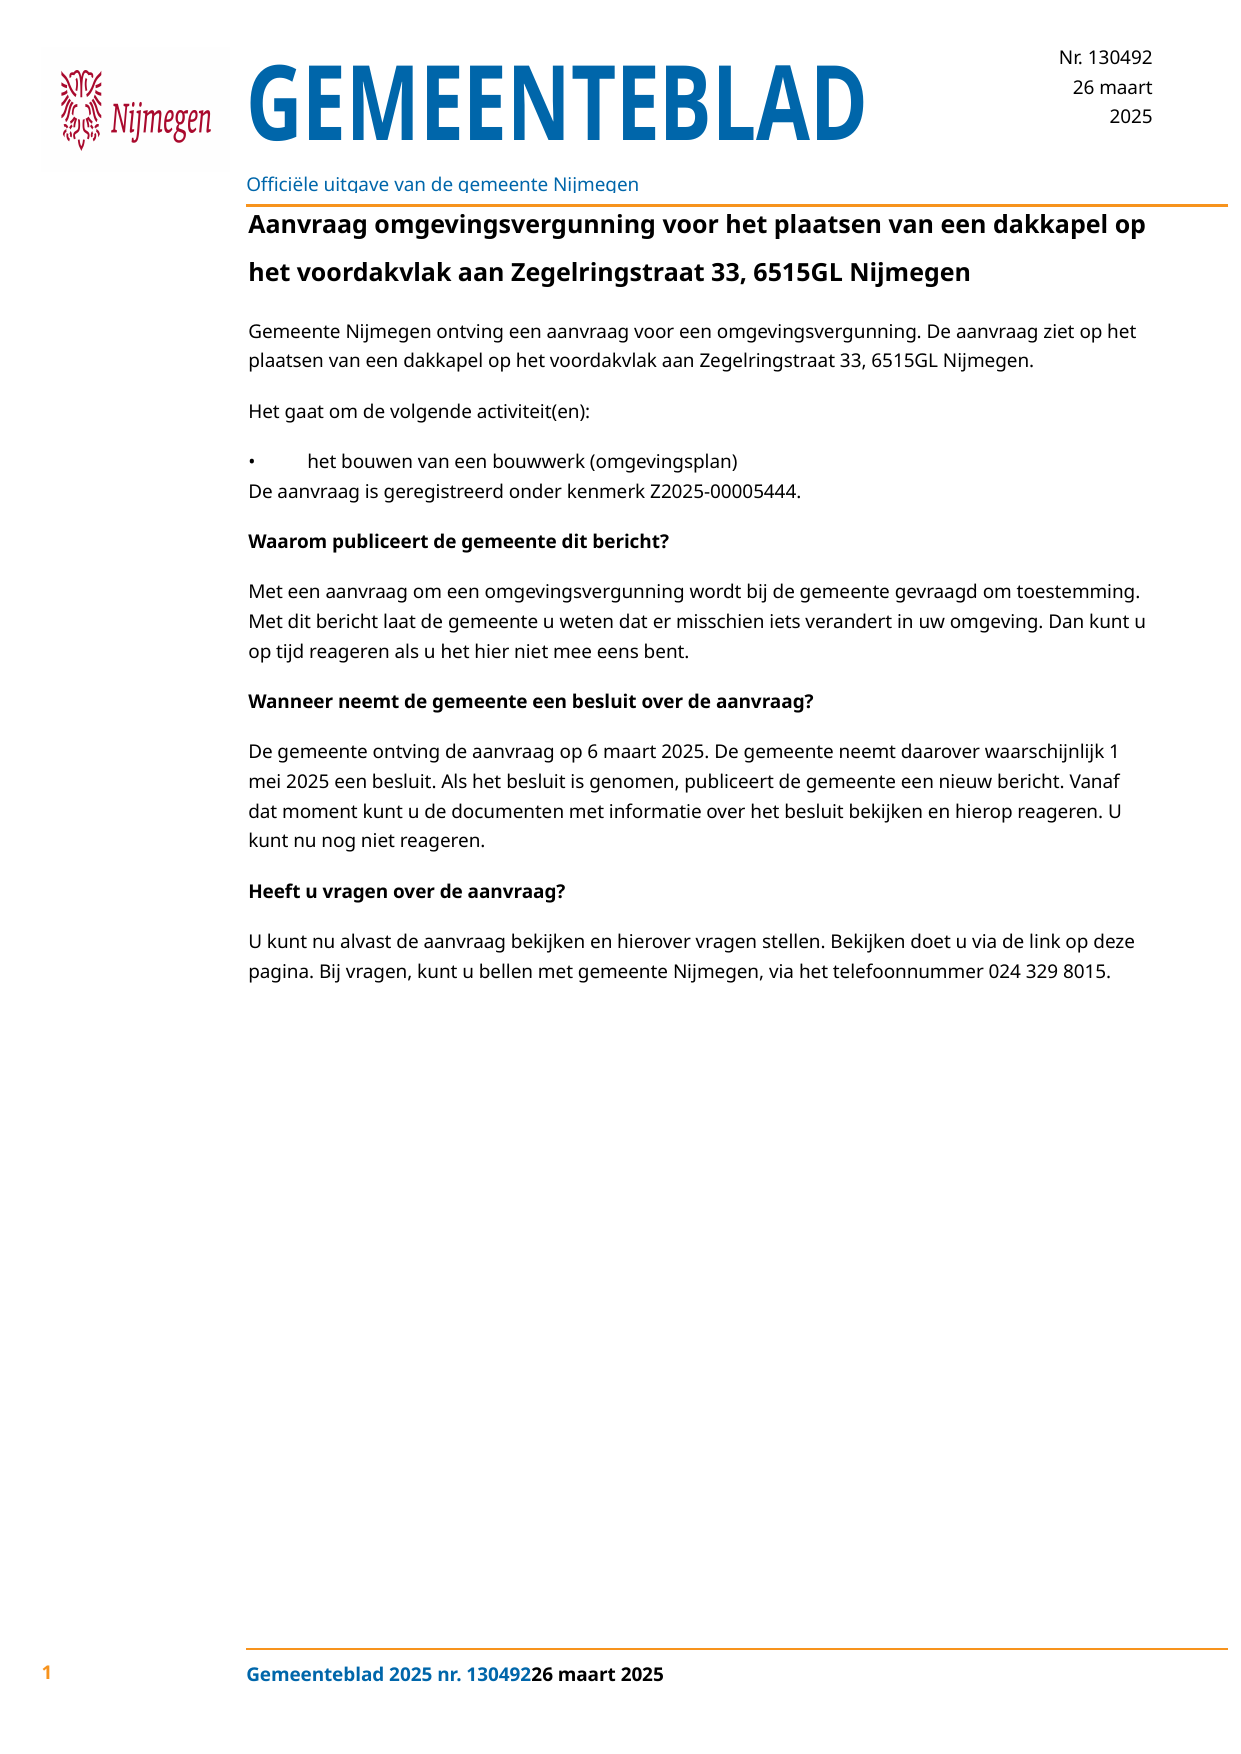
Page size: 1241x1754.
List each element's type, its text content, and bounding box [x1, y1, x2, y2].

text Wanneer neemt de gemeente een besluit over de aanvraag? [248, 688, 1152, 714]
picture [41, 47, 231, 172]
text De aanvraag is geregistreerd onder kenmerk Z2025-00005444. [248, 478, 1152, 504]
text Met een aanvraag om een omgevingsvergunning wordt bij de gemeente gevraagd om toestemming. Met dit bericht laat de gemeente u weten dat er misschien iets verandert in uw omgeving. Dan kunt u op tijd reageren als u het hier niet mee eens bent. [248, 579, 1152, 664]
text Waarom publiceert de gemeente dit bericht? [248, 528, 1152, 554]
text Gemeente Nijmegen ontving een aanvraag voor een omgevingsvergunning. De aanvraag ziet op het plaatsen van een dakkapel op het voordakvlak aan Zegelringstraat 33, 6515GL Nijmegen. [248, 318, 1152, 373]
text Het gaat om de volgende activiteit(en): [248, 398, 1152, 424]
text Aanvraag omgevingsvergunning voor het plaatsen van een dakkapel op het voordakvlak aan Zegelringstraat 33, 6515GL Nijmegen [248, 207, 1152, 288]
text De gemeente ontving de aanvraag op 6 maart 2025. De gemeente neemt daarover waarschijnlijk 1 mei 2025 een besluit. Als het besluit is genomen, publiceert de gemeente een nieuw bericht. Vanaf dat moment kunt u de documenten met informatie over het besluit bekijken en hierop reageren. U kunt nu nog niet reageren. [248, 739, 1152, 853]
text Heeft u vragen over de aanvraag? [248, 878, 1152, 904]
text U kunt nu alvast de aanvraag bekijken en hierover vragen stellen. Bekijken doet u via de link op deze pagina. Bij vragen, kunt u bellen met gemeente Nijmegen, via het telefoonnummer 024 329 8015. [248, 928, 1152, 984]
list het bouwen van een bouwwerk (omgevingsplan) [248, 448, 1152, 474]
